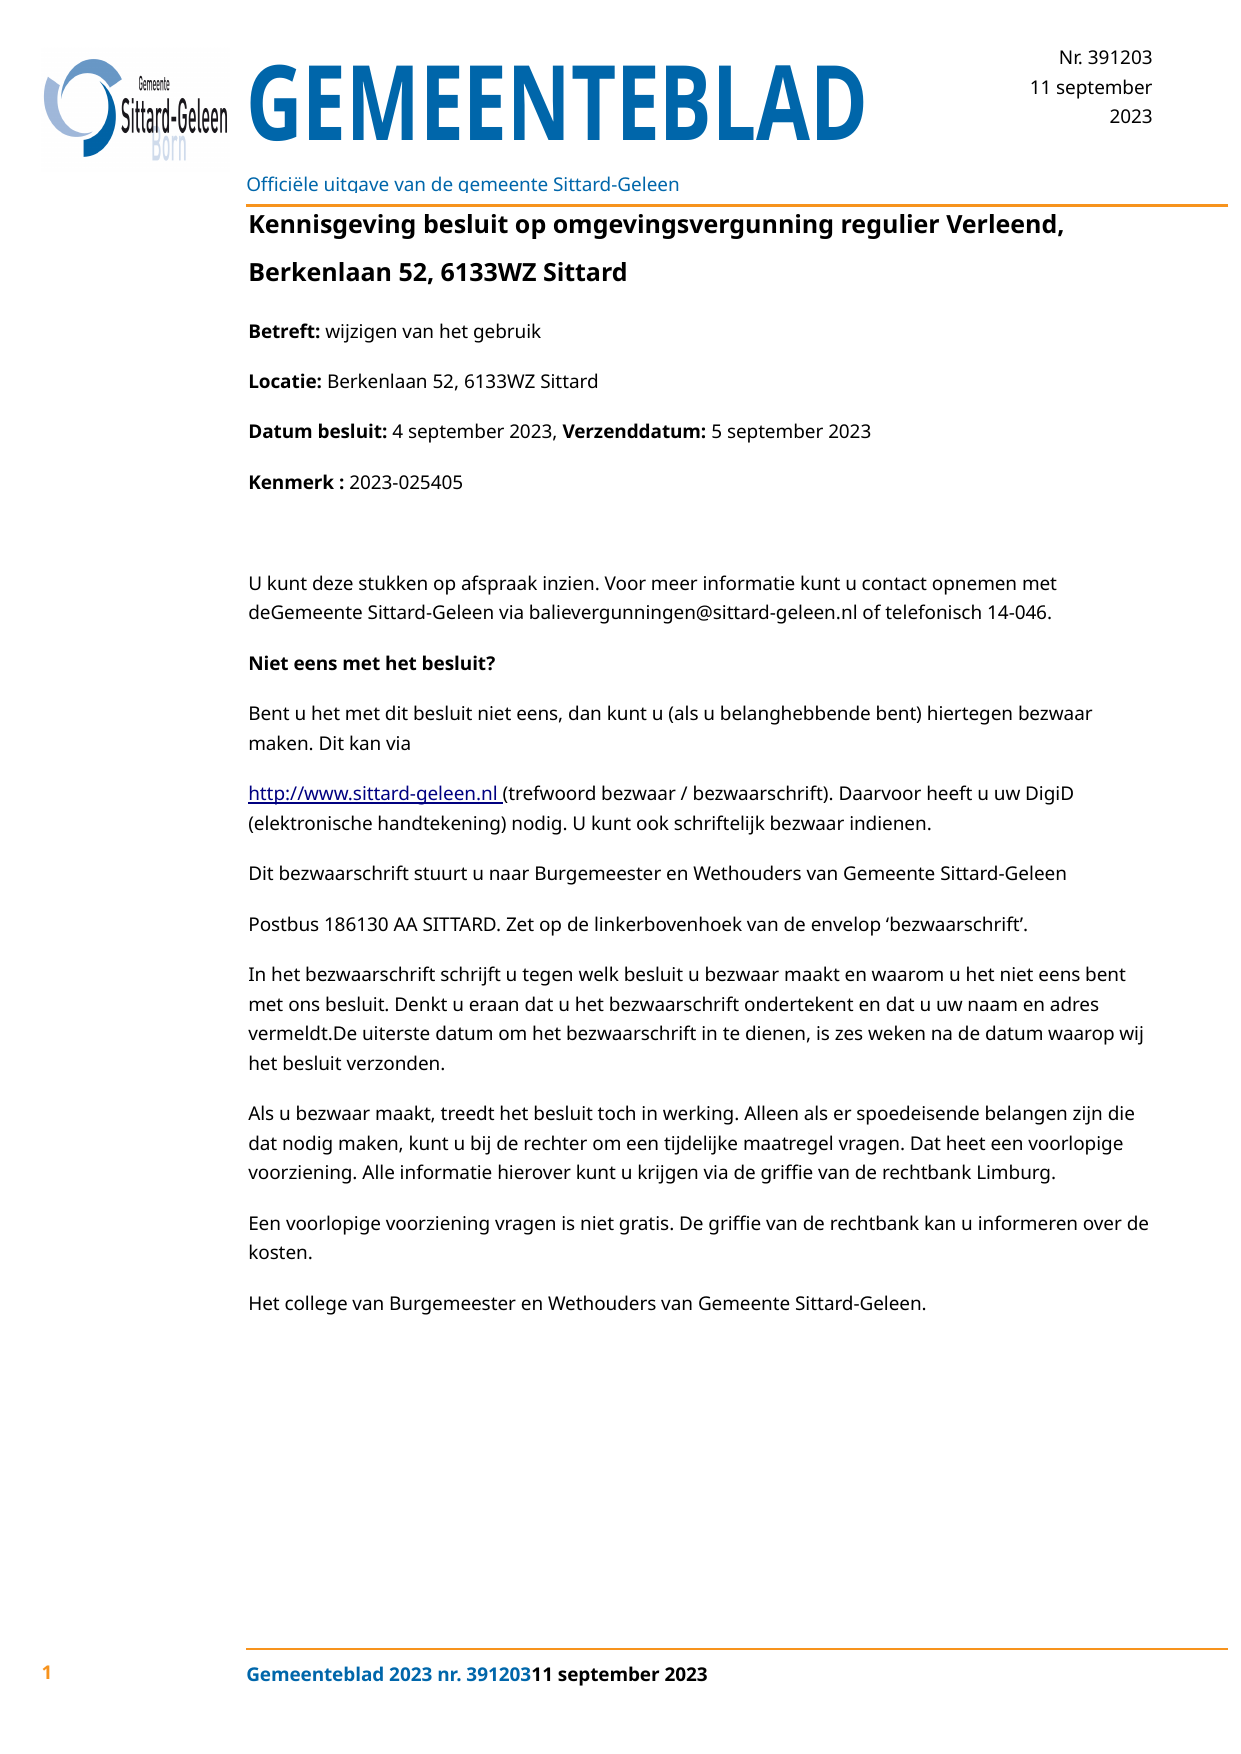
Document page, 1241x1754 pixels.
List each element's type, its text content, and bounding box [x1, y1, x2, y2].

picture [41, 47, 231, 172]
text Kenmerk : 2023-025405 [248, 469, 1152, 495]
text Een voorlopige voorziening vragen is niet gratis. De griffie van de rechtbank kan u informeren over de kosten. [248, 1210, 1152, 1265]
text Postbus 186130 AA SITTARD. Zet op de linkerbovenhoek van de envelop ‘bezwaarschrift’. [248, 911, 1152, 937]
text Betreft: wijzigen van het gebruik [248, 318, 1152, 344]
text Locatie: Berkenlaan 52, 6133WZ Sittard [248, 368, 1152, 394]
text Het college van Burgemeester en Wethouders van Gemeente Sittard-Geleen. [248, 1290, 1152, 1316]
text Dit bezwaarschrift stuurt u naar Burgemeester en Wethouders van Gemeente Sittard-Geleen [248, 860, 1152, 886]
text Niet eens met het besluit? [248, 650, 1152, 676]
text Datum besluit: 4 september 2023, Verzenddatum: 5 september 2023 [248, 419, 1152, 444]
text Als u bezwaar maakt, treedt het besluit toch in werking. Alleen als er spoedeisende belangen zijn die dat nodig maken, kunt u bij de rechter om een tijdelijke maatregel vragen. Dat heet een voorlopige voorziening. Alle informatie hierover kunt u krijgen via de griffie van de rechtbank Limburg. [248, 1100, 1152, 1185]
text Kennisgeving besluit op omgevingsvergunning regulier Verleend, Berkenlaan 52, 6133WZ Sittard [248, 207, 1152, 288]
text In het bezwaarschrift schrijft u tegen welk besluit u bezwaar maakt en waarom u het niet eens bent met ons besluit. Denkt u eraan dat u het bezwaarschrift ondertekent en dat u uw naam en adres vermeldt.De uiterste datum om het bezwaarschrift in te dienen, is zes weken na de datum waarop wij het besluit verzonden. [248, 961, 1152, 1076]
text Bent u het met dit besluit niet eens, dan kunt u (als u belanghebbende bent) hiertegen bezwaar maken. Dit kan via [248, 700, 1152, 756]
text U kunt deze stukken op afspraak inzien. Voor meer informatie kunt u contact opnemen met deGemeente Sittard-Geleen via balievergunningen@sittard-geleen.nl of telefonisch 14-046. [248, 570, 1152, 625]
text http://www.sittard-geleen.nl (trefwoord bezwaar / bezwaarschrift). Daarvoor heeft u uw DigiD (elektronische handtekening) nodig. U kunt ook schriftelijk bezwaar indienen. [248, 780, 1152, 836]
